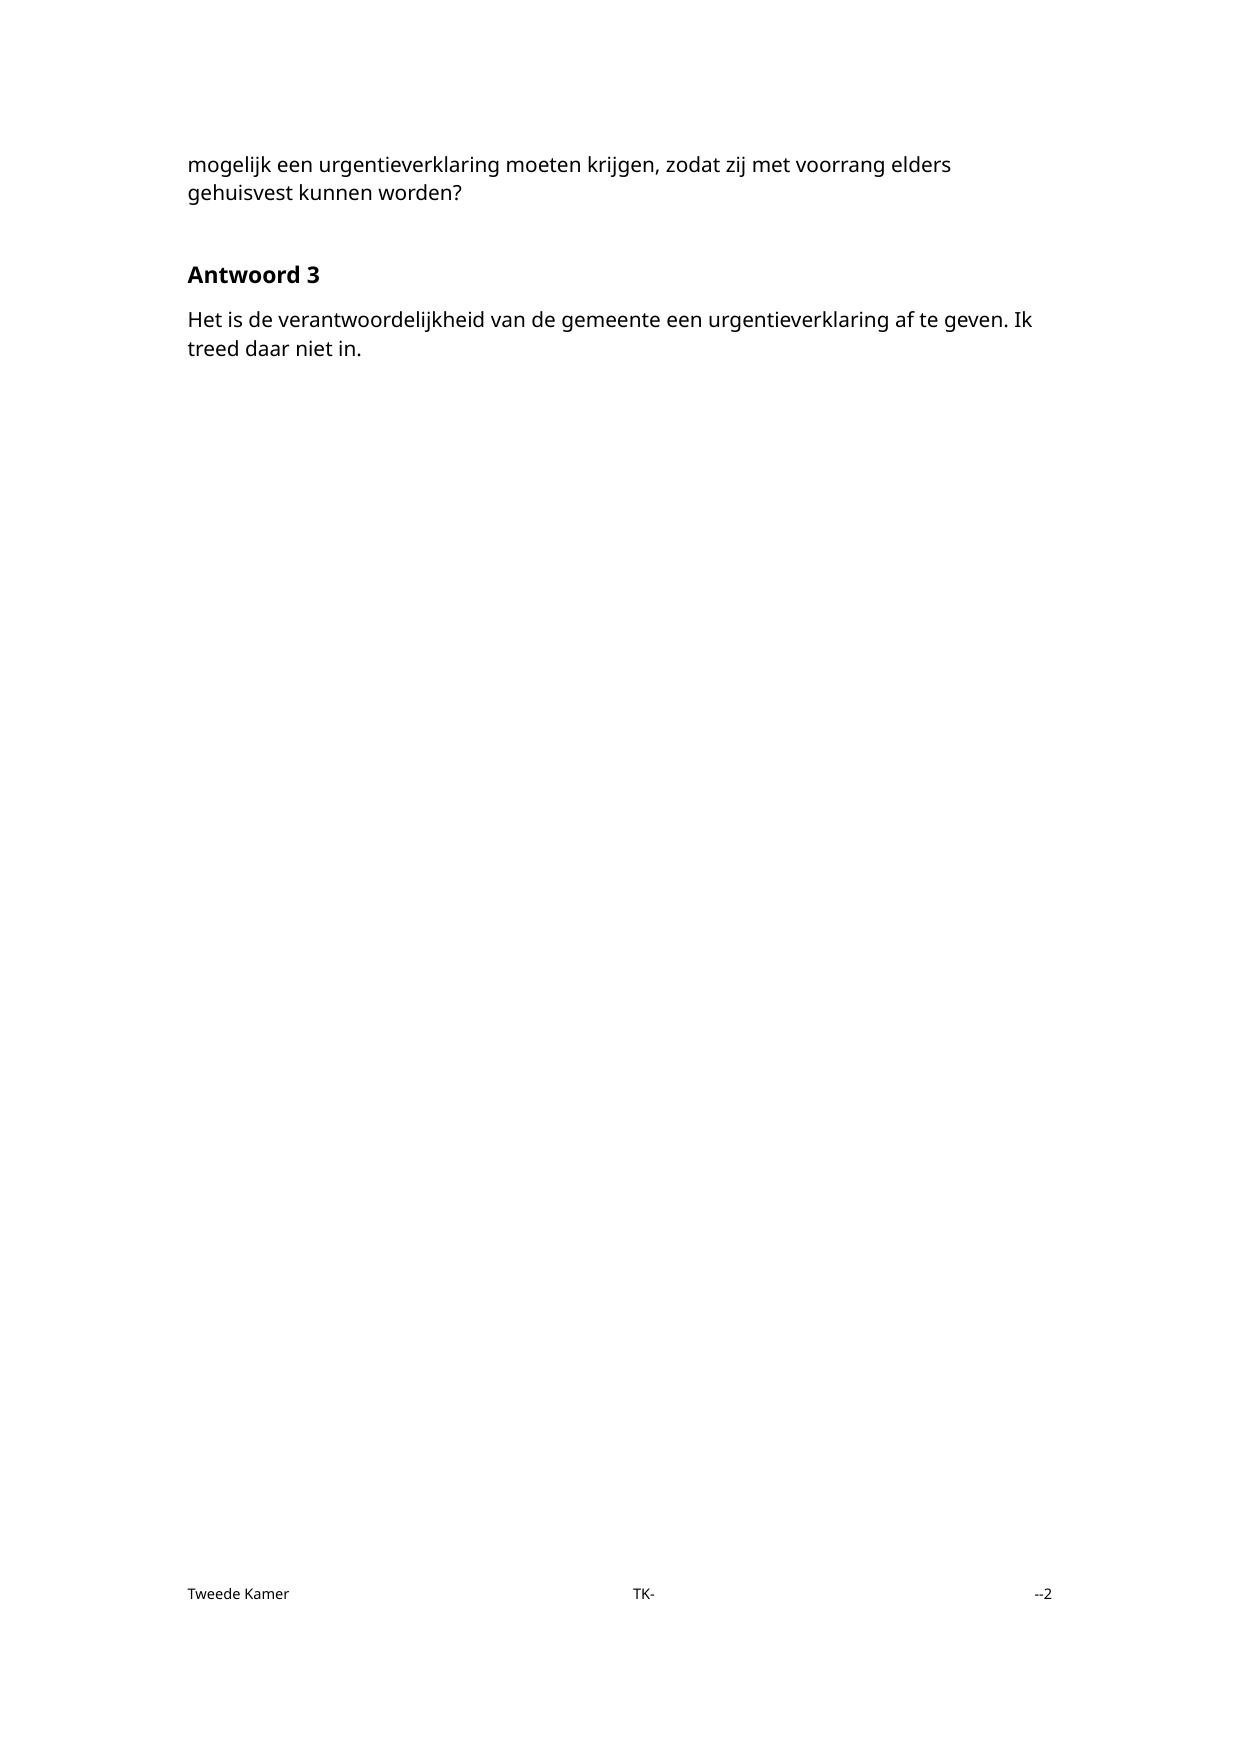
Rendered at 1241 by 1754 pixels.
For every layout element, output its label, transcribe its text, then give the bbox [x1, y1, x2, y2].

text Het is de verantwoordelijkheid van de gemeente een urgentieverklaring af te geven. Ik treed daar niet in. [187, 306, 1053, 362]
subtitle Antwoord 3 [187, 259, 1053, 291]
text mogelijk een urgentieverklaring moeten krijgen, zodat zij met voorrang elders gehuisvest kunnen worden? [187, 150, 1053, 207]
